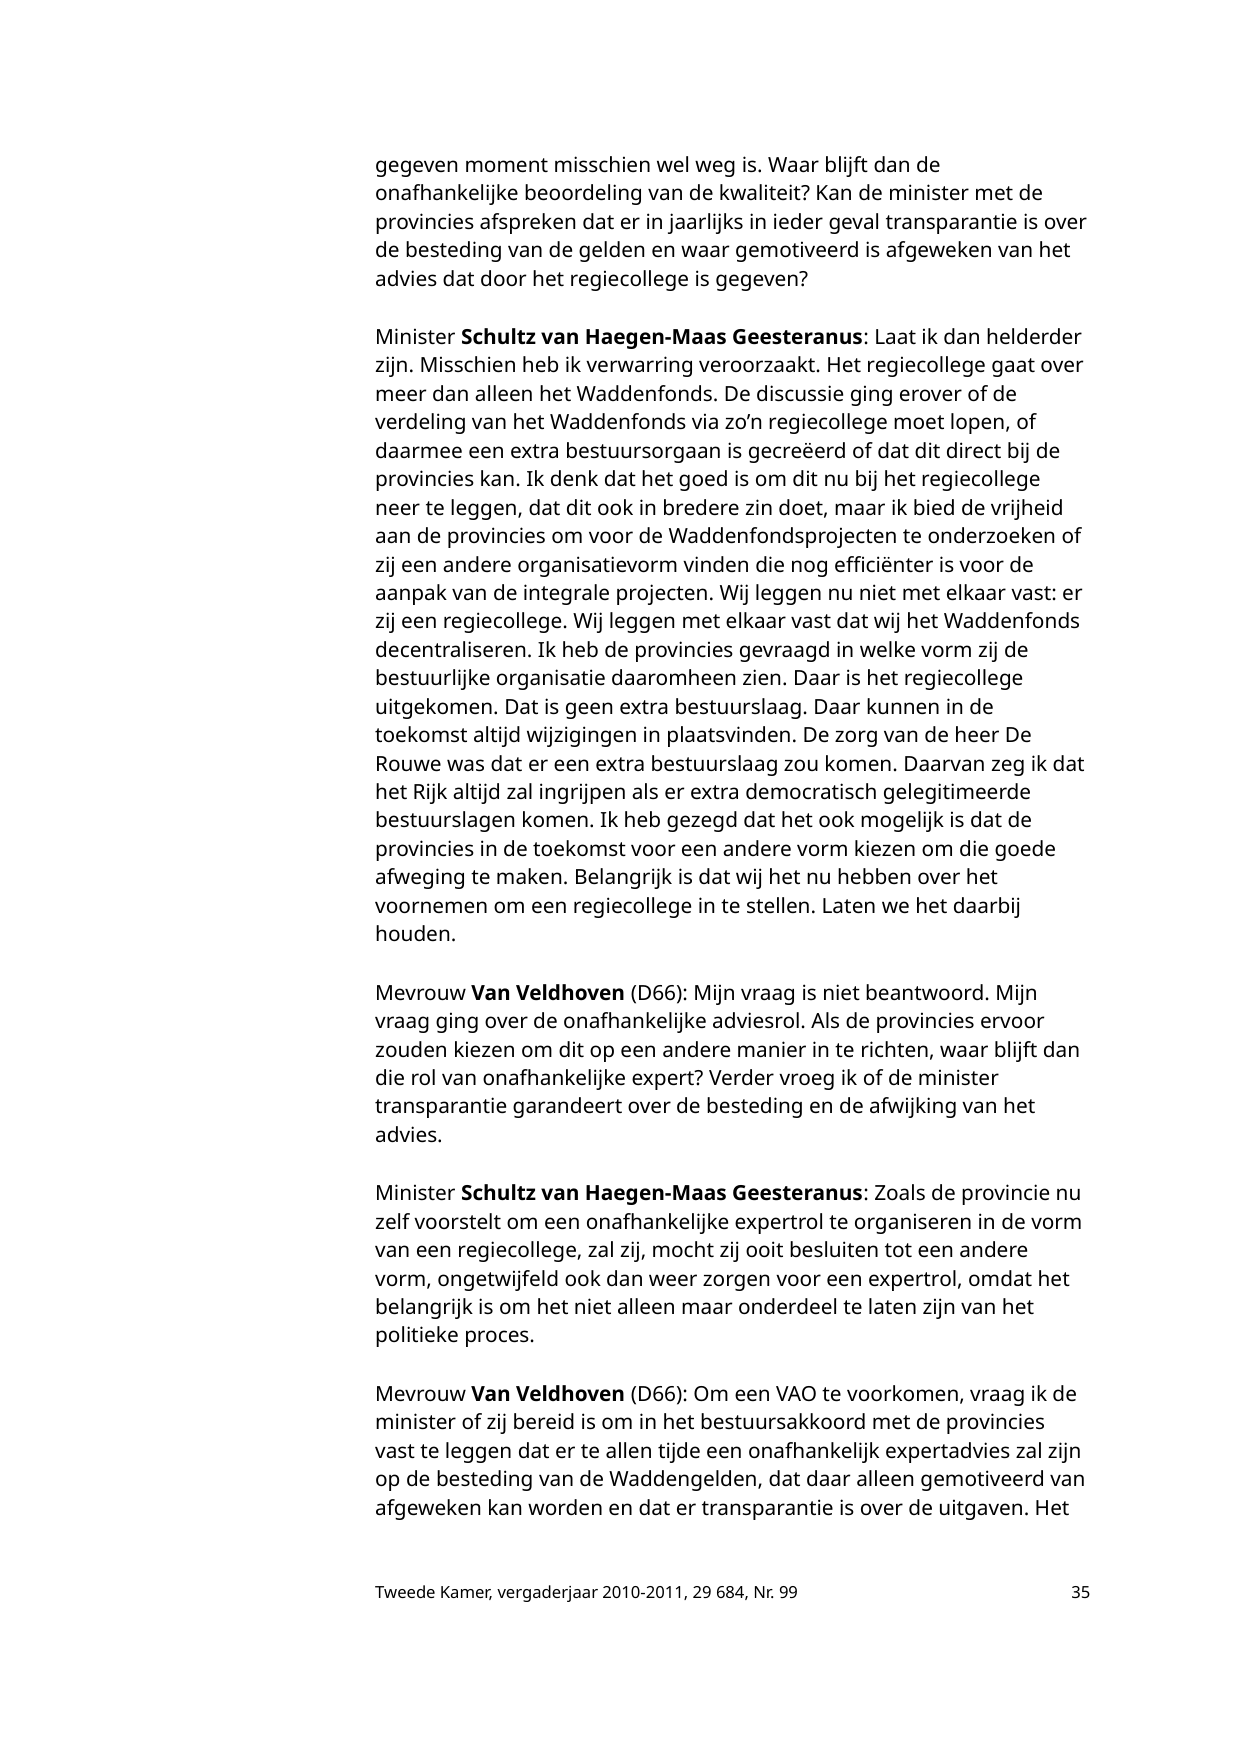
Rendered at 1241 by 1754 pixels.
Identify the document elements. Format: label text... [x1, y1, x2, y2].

text Minister Schultz van Haegen-Maas Geesteranus: Zoals de provincie nu zelf voorstelt om een onafhankelijke expertrol te organiseren in de vorm van een regiecollege, zal zij, mocht zij ooit besluiten tot een andere vorm, ongetwijfeld ook dan weer zorgen voor een expertrol, omdat het belangrijk is om het niet alleen maar onderdeel te laten zijn van het politieke proces. [375, 1178, 1090, 1349]
text Minister Schultz van Haegen-Maas Geesteranus: Laat ik dan helderder zijn. Misschien heb ik verwarring veroorzaakt. Het regiecollege gaat over meer dan alleen het Waddenfonds. De discussie ging erover of de verdeling van het Waddenfonds via zo’n regiecollege moet lopen, of daarmee een extra bestuursorgaan is gecreëerd of dat dit direct bij de provincies kan. Ik denk dat het goed is om dit nu bij het regiecollege neer te leggen, dat dit ook in bredere zin doet, maar ik bied de vrijheid aan de provincies om voor de Waddenfondsprojecten te onderzoeken of zij een andere organisatievorm vinden die nog efficiënter is voor de aanpak van de integrale projecten. Wij leggen nu niet met elkaar vast: er zij een regiecollege. Wij leggen met elkaar vast dat wij het Waddenfonds decentraliseren. Ik heb de provincies gevraagd in welke vorm zij de bestuurlijke organisatie daaromheen zien. Daar is het regiecollege uitgekomen. Dat is geen extra bestuurslaag. Daar kunnen in de toekomst altijd wijzigingen in plaatsvinden. De zorg van de heer De Rouwe was dat er een extra bestuurslaag zou komen. Daarvan zeg ik dat het Rijk altijd zal ingrijpen als er extra democratisch gelegitimeerde bestuurslagen komen. Ik heb gezegd dat het ook mogelijk is dat de provincies in de toekomst voor een andere vorm kiezen om die goede afweging te maken. Belangrijk is dat wij het nu hebben over het voornemen om een regiecollege in te stellen. Laten we het daarbij houden. [375, 322, 1090, 948]
text gegeven moment misschien wel weg is. Waar blijft dan de onafhankelijke beoordeling van de kwaliteit? Kan de minister met de provincies afspreken dat er in jaarlijks in ieder geval transparantie is over de besteding van de gelden en waar gemotiveerd is afgeweken van het advies dat door het regiecollege is gegeven? [375, 150, 1090, 292]
text Mevrouw Van Veldhoven (D66): Om een VAO te voorkomen, vraag ik de minister of zij bereid is om in het bestuursakkoord met de provincies vast te leggen dat er te allen tijde een onafhankelijk expertadvies zal zijn op de besteding van de Waddengelden, dat daar alleen gemotiveerd van afgeweken kan worden en dat er transparantie is over de uitgaven. Het [375, 1379, 1090, 1521]
text Mevrouw Van Veldhoven (D66): Mijn vraag is niet beantwoord. Mijn vraag ging over de onafhankelijke adviesrol. Als de provincies ervoor zouden kiezen om dit op een andere manier in te richten, waar blijft dan die rol van onafhankelijke expert? Verder vroeg ik of de minister transparantie garandeert over de besteding en de afwijking van het advies. [375, 978, 1090, 1148]
